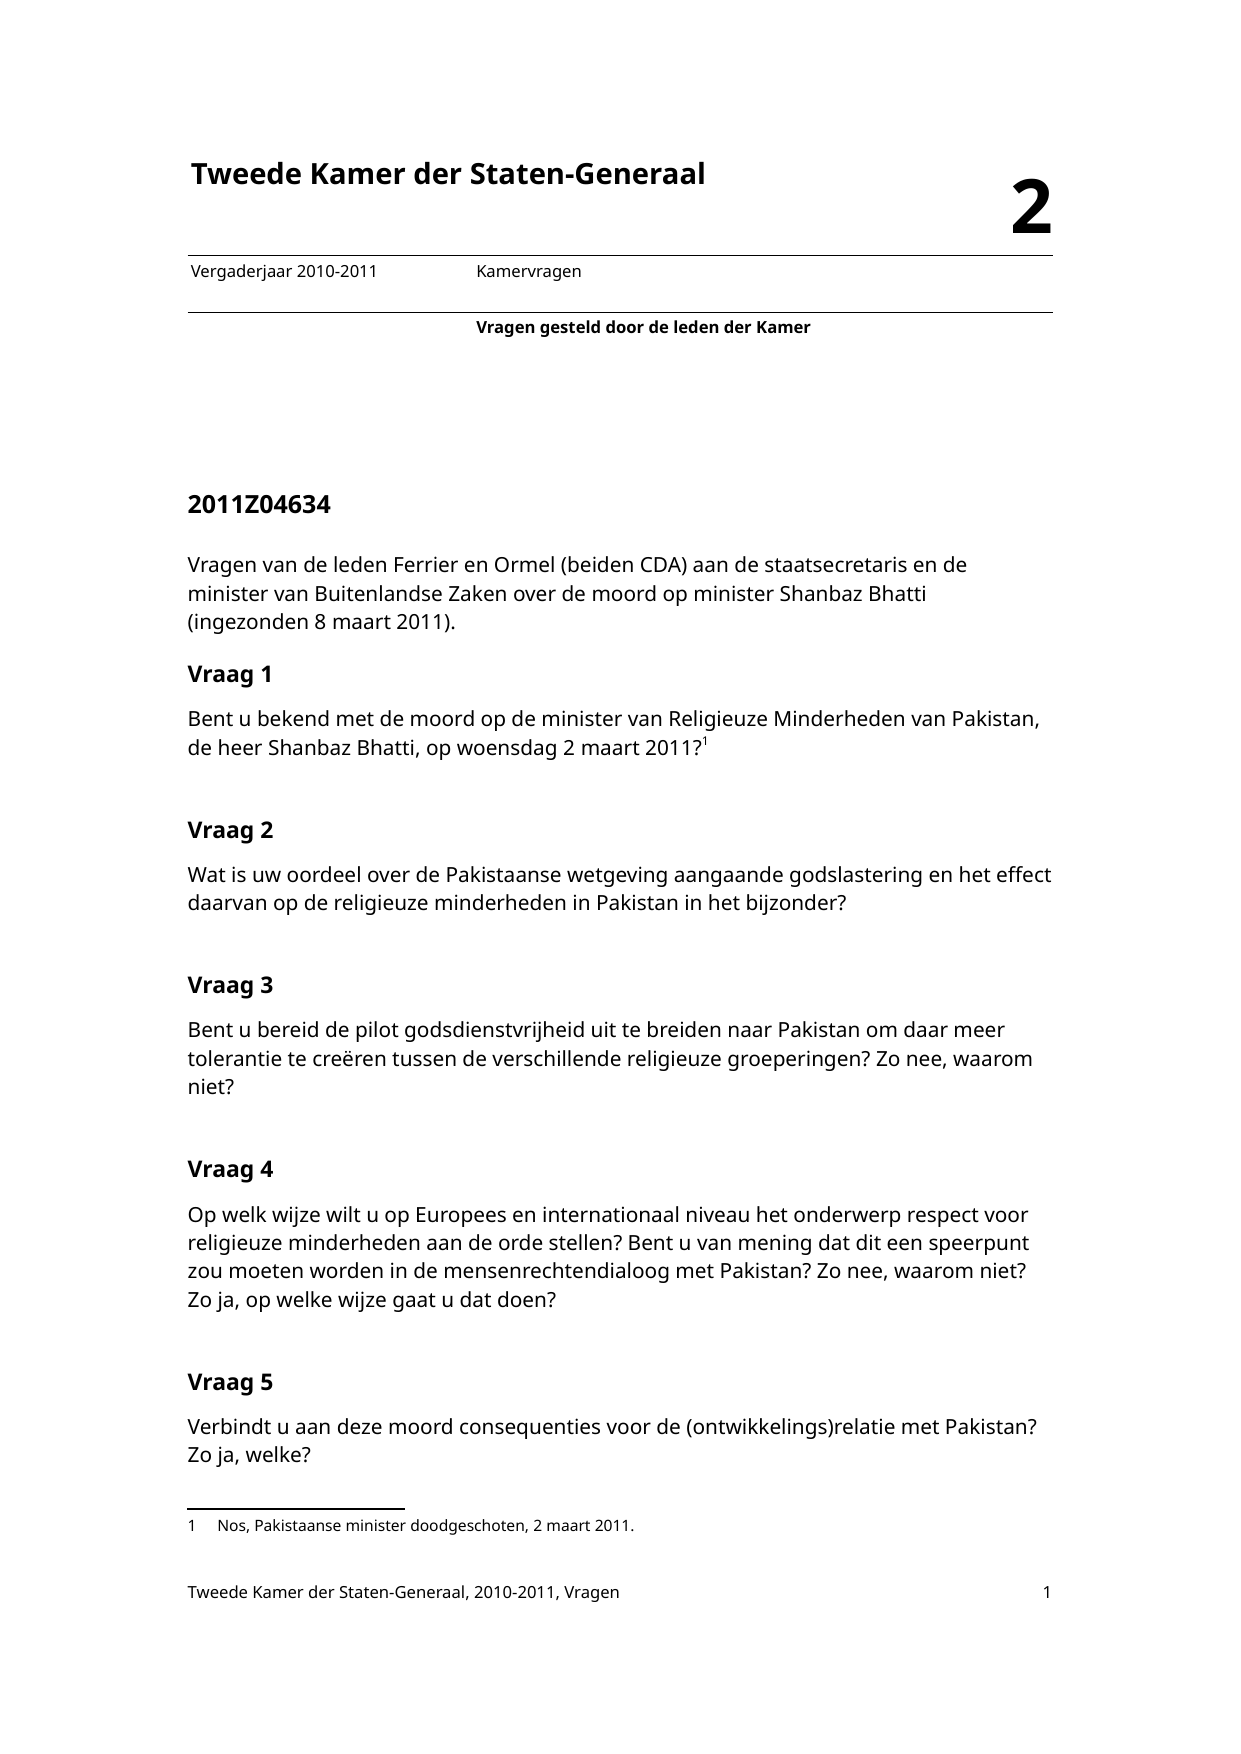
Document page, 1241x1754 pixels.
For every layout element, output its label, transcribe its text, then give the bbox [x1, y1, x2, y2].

text Bent u bereid de pilot godsdienstvrijheid uit te breiden naar Pakistan om daar meer tolerantie te creëren tussen de verschillende religieuze groeperingen? Zo nee, waarom niet? [187, 1016, 1053, 1101]
text Nos, Pakistaanse minister doodgeschoten, 2 maart 2011. [187, 1508, 1053, 1536]
table_cell Vragen gesteld door de leden der Kamer [473, 313, 1053, 339]
table_header Tweede Kamer der Staten-Generaal [188, 150, 879, 255]
table_cell [188, 313, 473, 339]
text Verbindt u aan deze moord consequenties voor de (ontwikkelings)relatie met Pakistan? Zo ja, welke? [187, 1412, 1053, 1469]
subtitle Vraag 1 [187, 658, 1053, 689]
subtitle Vraag 4 [187, 1153, 1053, 1185]
text Op welk wijze wilt u op Europees en internationaal niveau het onderwerp respect voor religieuze minderheden aan de orde stellen? Bent u van mening dat dit een speerpunt zou moeten worden in de mensenrechtendialoog met Pakistan? Zo nee, waarom niet? Zo ja, op welke wijze gaat u dat doen? [187, 1200, 1053, 1313]
subtitle Vraag 5 [187, 1366, 1053, 1397]
table_header 2 [880, 150, 1053, 255]
subtitle Vraag 3 [187, 969, 1053, 1001]
text Wat is uw oordeel over de Pakistaanse wetgeving aangaande godslastering en het effect daarvan op de religieuze minderheden in Pakistan in het bijzonder? [187, 860, 1053, 917]
text 2011Z04634 [187, 487, 1053, 521]
text Bent u bekend met de moord op de minister van Religieuze Minderheden van Pakistan, de heer Shanbaz Bhatti, op woensdag 2 maart 2011? [187, 704, 1053, 761]
subtitle Vraag 2 [187, 814, 1053, 845]
text Vragen van de leden Ferrier en Ormel (beiden CDA) aan de staatsecretaris en de minister van Buitenlandse Zaken over de moord op minister Shanbaz Bhatti (ingezonden 8 maart 2011). [187, 550, 1053, 636]
table_cell Kamervragen [473, 256, 1053, 312]
table_cell Vergaderjaar 2010-2011 [188, 256, 473, 312]
